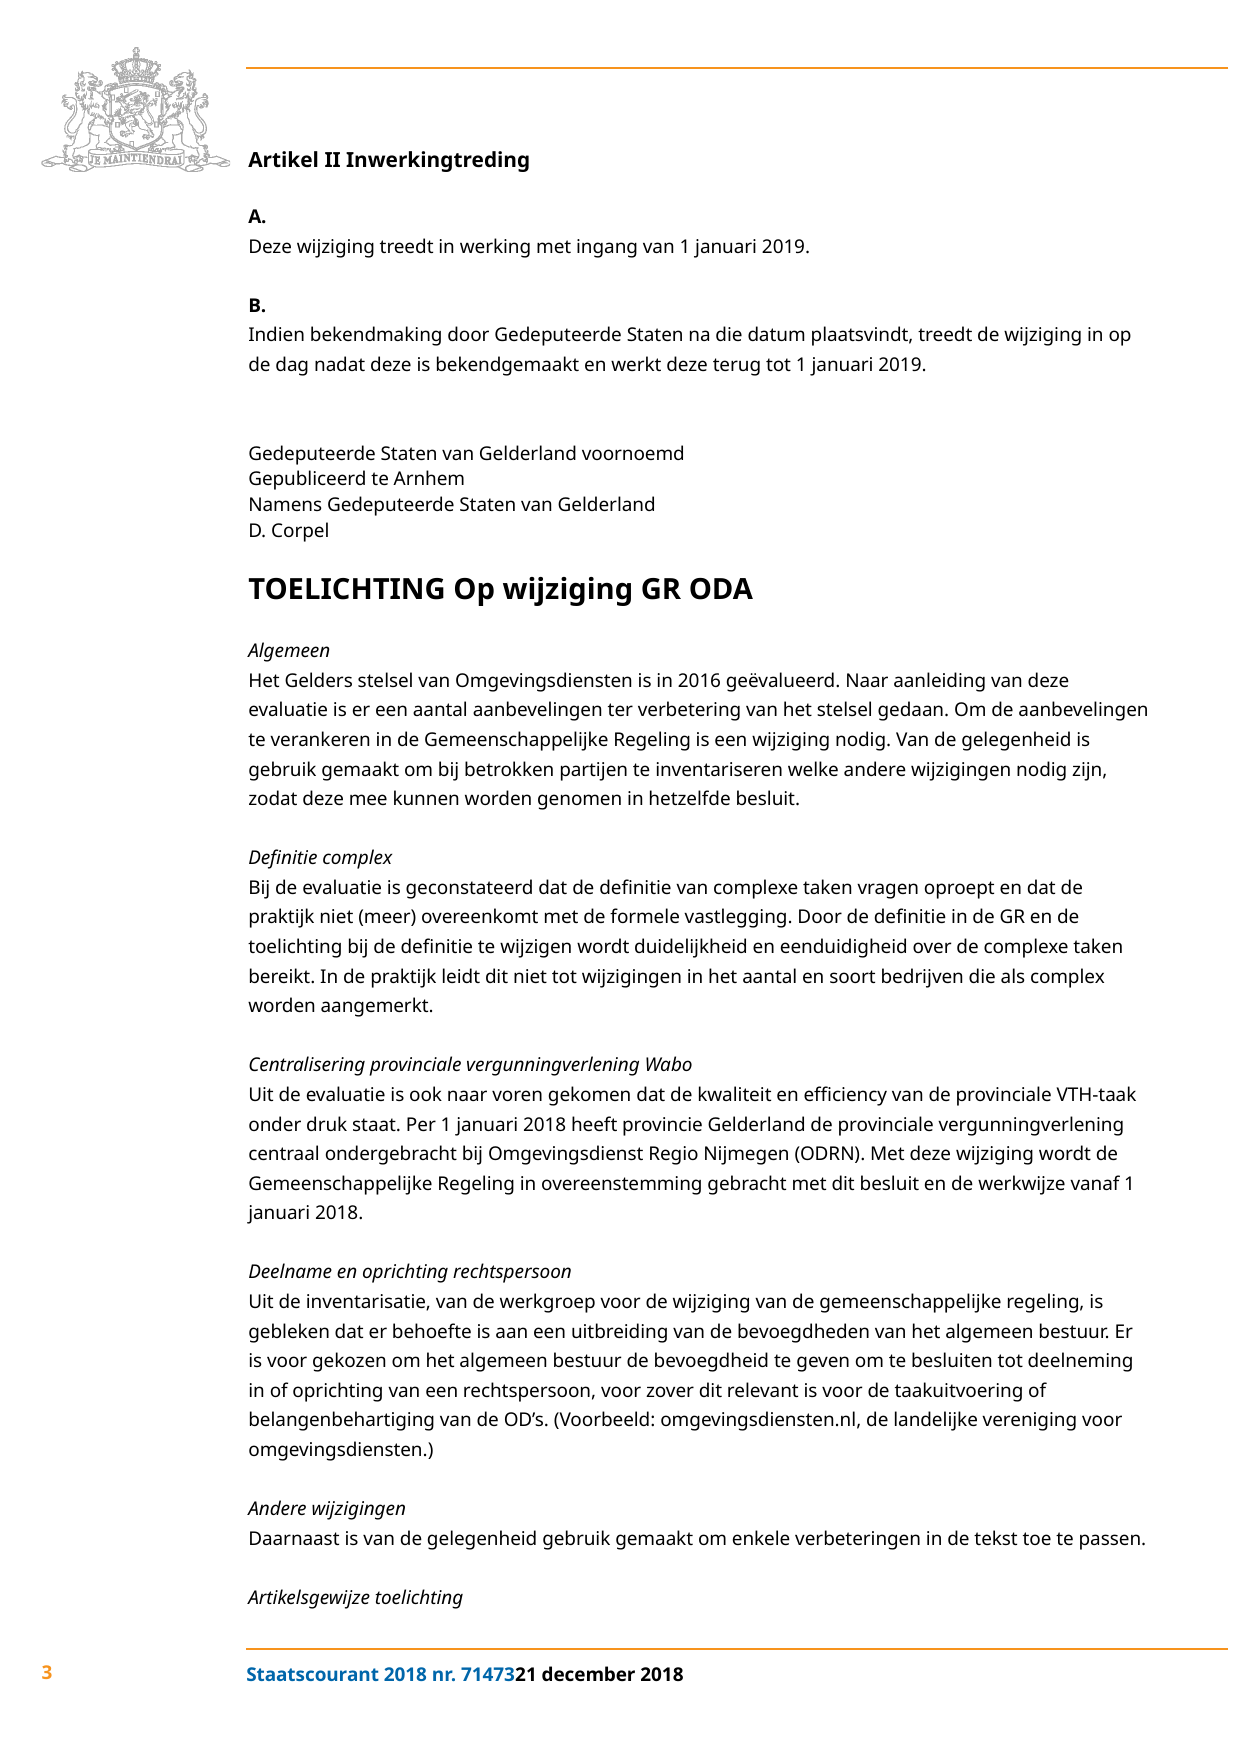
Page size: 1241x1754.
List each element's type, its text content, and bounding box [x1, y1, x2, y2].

text Gepubliceerd te Arnhem [248, 466, 1152, 491]
text Deze wijziging treedt in werking met ingang van 1 januari 2019. [248, 233, 1152, 258]
text Artikelsgewijze toelichting [248, 1584, 1152, 1610]
text Artikel II Inwerkingtreding [248, 145, 1152, 174]
text Uit de evaluatie is ook naar voren gekomen dat de kwaliteit en efficiency van de provinciale VTH-taak onder druk staat. Per 1 januari 2018 heeft provincie Gelderland de provinciale vergunningverlening centraal ondergebracht bij Omgevingsdienst Regio Nijmegen (ODRN). Met deze wijziging wordt de Gemeenschappelijke Regeling in overeenstemming gebracht met dit besluit en de werkwijze vanaf 1 januari 2018. [248, 1081, 1152, 1225]
text D. Corpel [248, 517, 1152, 543]
text Centralisering provinciale vergunningverlening Wabo [248, 1052, 1152, 1077]
text Daarnaast is van de gelegenheid gebruik gemaakt om enkele verbeteringen in de tekst toe te passen. [248, 1525, 1152, 1551]
text TOELICHTING Op wijziging GR ODA [248, 568, 1152, 608]
text A. [248, 203, 1152, 229]
text Deelname en oprichting rechtspersoon [248, 1259, 1152, 1284]
picture [41, 47, 231, 172]
text Gedeputeerde Staten van Gelderland voornoemd [248, 440, 1152, 466]
text Namens Gedeputeerde Staten van Gelderland [248, 491, 1152, 517]
text Andere wijzigingen [248, 1495, 1152, 1521]
text Het Gelders stelsel van Omgevingsdiensten is in 2016 geëvalueerd. Naar aanleiding van deze evaluatie is er een aantal aanbevelingen ter verbetering van het stelsel gedaan. Om de aanbevelingen te verankeren in de Gemeenschappelijke Regeling is een wijziging nodig. Van de gelegenheid is gebruik gemaakt om bij betrokken partijen te inventariseren welke andere wijzigingen nodig zijn, zodat deze mee kunnen worden genomen in hetzelfde besluit. [248, 667, 1152, 811]
text Algemeen [248, 637, 1152, 663]
text Bij de evaluatie is geconstateerd dat de definitie van complexe taken vragen oproept en dat de praktijk niet (meer) overeenkomt met de formele vastlegging. Door de definitie in de GR en de toelichting bij de definitie te wijzigen wordt duidelijkheid en eenduidigheid over de complexe taken bereikt. In de praktijk leidt dit niet tot wijzigingen in het aantal en soort bedrijven die als complex worden aangemerkt. [248, 874, 1152, 1018]
text Indien bekendmaking door Gedeputeerde Staten na die datum plaatsvindt, treedt de wijziging in op de dag nadat deze is bekendgemaakt en werkt deze terug tot 1 januari 2019. [248, 322, 1152, 377]
text Uit de inventarisatie, van de werkgroep voor de wijziging van de gemeenschappelijke regeling, is gebleken dat er behoefte is aan een uitbreiding van de bevoegdheden van het algemeen bestuur. Er is voor gekozen om het algemeen bestuur de bevoegdheid te geven om te besluiten tot deelneming in of oprichting van een rechtspersoon, voor zover dit relevant is voor de taakuitvoering of belangenbehartiging van de OD’s. (Voorbeeld: omgevingsdiensten.nl, de landelijke vereniging voor omgevingsdiensten.) [248, 1288, 1152, 1462]
text B. [248, 292, 1152, 318]
text Definitie complex [248, 844, 1152, 870]
